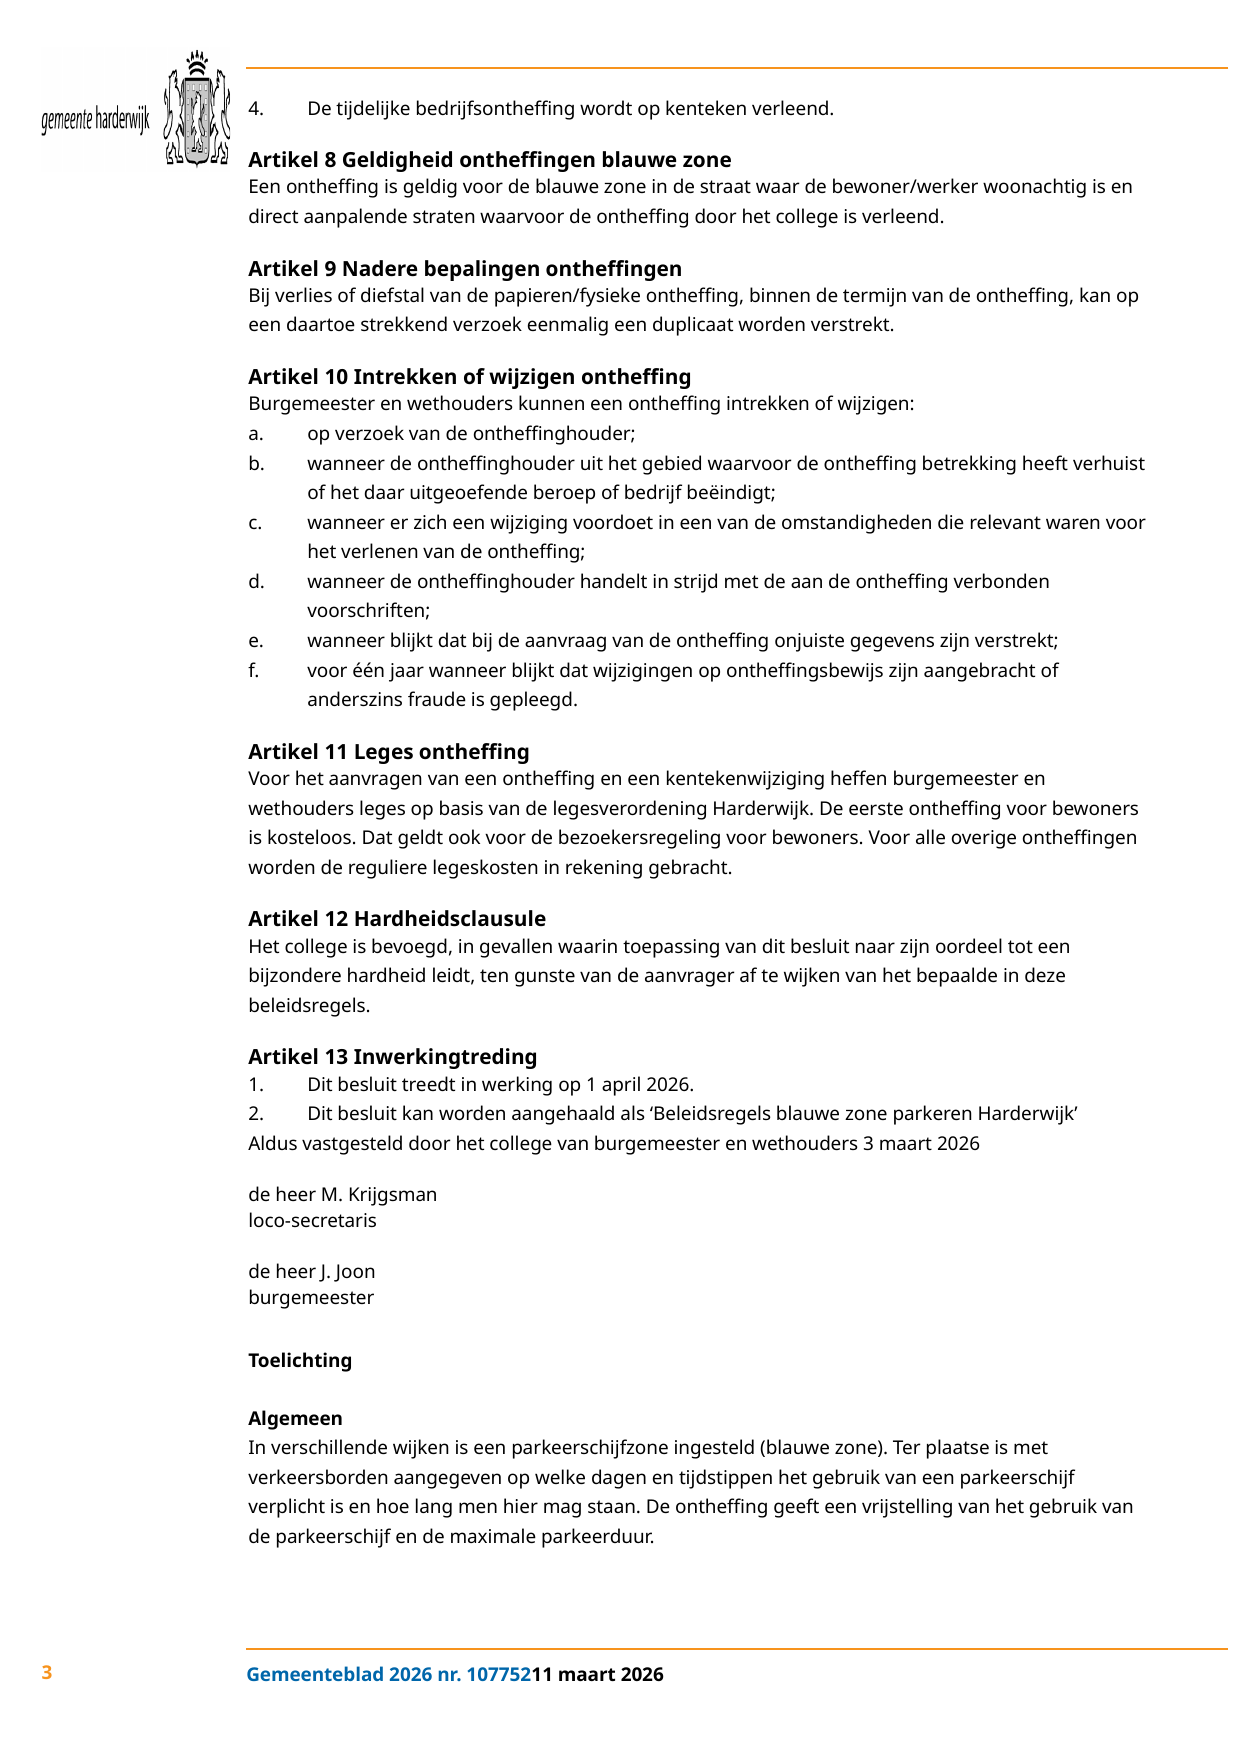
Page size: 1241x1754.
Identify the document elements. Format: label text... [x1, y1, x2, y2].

list De tijdelijke bedrijfsontheffing wordt op kenteken verleend. [248, 95, 1152, 121]
text Het college is bevoegd, in gevallen waarin toepassing van dit besluit naar zijn oordeel tot een bijzondere hardheid leidt, ten gunste van de aanvrager af te wijken van het bepaalde in deze beleidsregels. [248, 933, 1152, 1018]
list wanneer blijkt dat bij de aanvraag van de ontheffing onjuiste gegevens zijn verstrekt; [248, 627, 1152, 653]
picture [41, 47, 231, 172]
list voor één jaar wanneer blijkt dat wijzigingen op ontheffingsbewijs zijn aangebracht of anderszins fraude is gepleegd. [248, 657, 1152, 712]
text Artikel 11 Leges ontheffing [248, 737, 1152, 765]
text Artikel 8 Geldigheid ontheffingen blauwe zone [248, 145, 1152, 174]
text burgemeester [248, 1284, 1152, 1310]
text de heer M. Krijgsman [248, 1181, 1152, 1207]
list wanneer er zich een wijziging voordoet in een van de omstandigheden die relevant waren voor het verlenen van de ontheffing; [248, 509, 1152, 564]
text Artikel 13 Inwerkingtreding [248, 1042, 1152, 1071]
text In verschillende wijken is een parkeerschijfzone ingesteld (blauwe zone). Ter plaatse is met verkeersborden aangegeven op welke dagen en tijdstippen het gebruik van een parkeerschijf verplicht is en hoe lang men hier mag staan. De ontheffing geeft een vrijstelling van het gebruik van de parkeerschijf en de maximale parkeerduur. [248, 1434, 1152, 1549]
list Dit besluit kan worden aangehaald als ‘Beleidsregels blauwe zone parkeren Harderwijk’ [248, 1100, 1152, 1126]
text Bij verlies of diefstal van de papieren/fysieke ontheffing, binnen de termijn van de ontheffing, kan op een daartoe strekkend verzoek eenmalig een duplicaat worden verstrekt. [248, 282, 1152, 337]
text Artikel 9 Nadere bepalingen ontheffingen [248, 254, 1152, 282]
text Toelichting [248, 1336, 1152, 1376]
text de heer J. Joon [248, 1259, 1152, 1284]
text Burgemeester en wethouders kunnen een ontheffing intrekken of wijzigen: [248, 391, 1152, 416]
text Een ontheffing is geldig voor de blauwe zone in de straat waar de bewoner/werker woonachtig is en direct aanpalende straten waarvoor de ontheffing door het college is verleend. [248, 174, 1152, 229]
text Artikel 12 Hardheidsclausule [248, 904, 1152, 933]
text Algemeen [248, 1405, 1152, 1430]
text loco-secretaris [248, 1207, 1152, 1233]
list wanneer de ontheffinghouder handelt in strijd met de aan de ontheffing verbonden voorschriften; [248, 568, 1152, 623]
list Dit besluit treedt in werking op 1 april 2026. [248, 1071, 1152, 1097]
text Voor het aanvragen van een ontheffing en een kentekenwijziging heffen burgemeester en wethouders leges op basis van de legesverordening Harderwijk. De eerste ontheffing voor bewoners is kosteloos. Dat geldt ook voor de bezoekersregeling voor bewoners. Voor alle overige ontheffingen worden de reguliere legeskosten in rekening gebracht. [248, 765, 1152, 880]
list wanneer de ontheffinghouder uit het gebied waarvoor de ontheffing betrekking heeft verhuist of het daar uitgeoefende beroep of bedrijf beëindigt; [248, 450, 1152, 505]
text Artikel 10 Intrekken of wijzigen ontheffing [248, 362, 1152, 391]
list op verzoek van de ontheffinghouder; [248, 420, 1152, 446]
text Aldus vastgesteld door het college van burgemeester en wethouders 3 maart 2026 [248, 1130, 1152, 1156]
